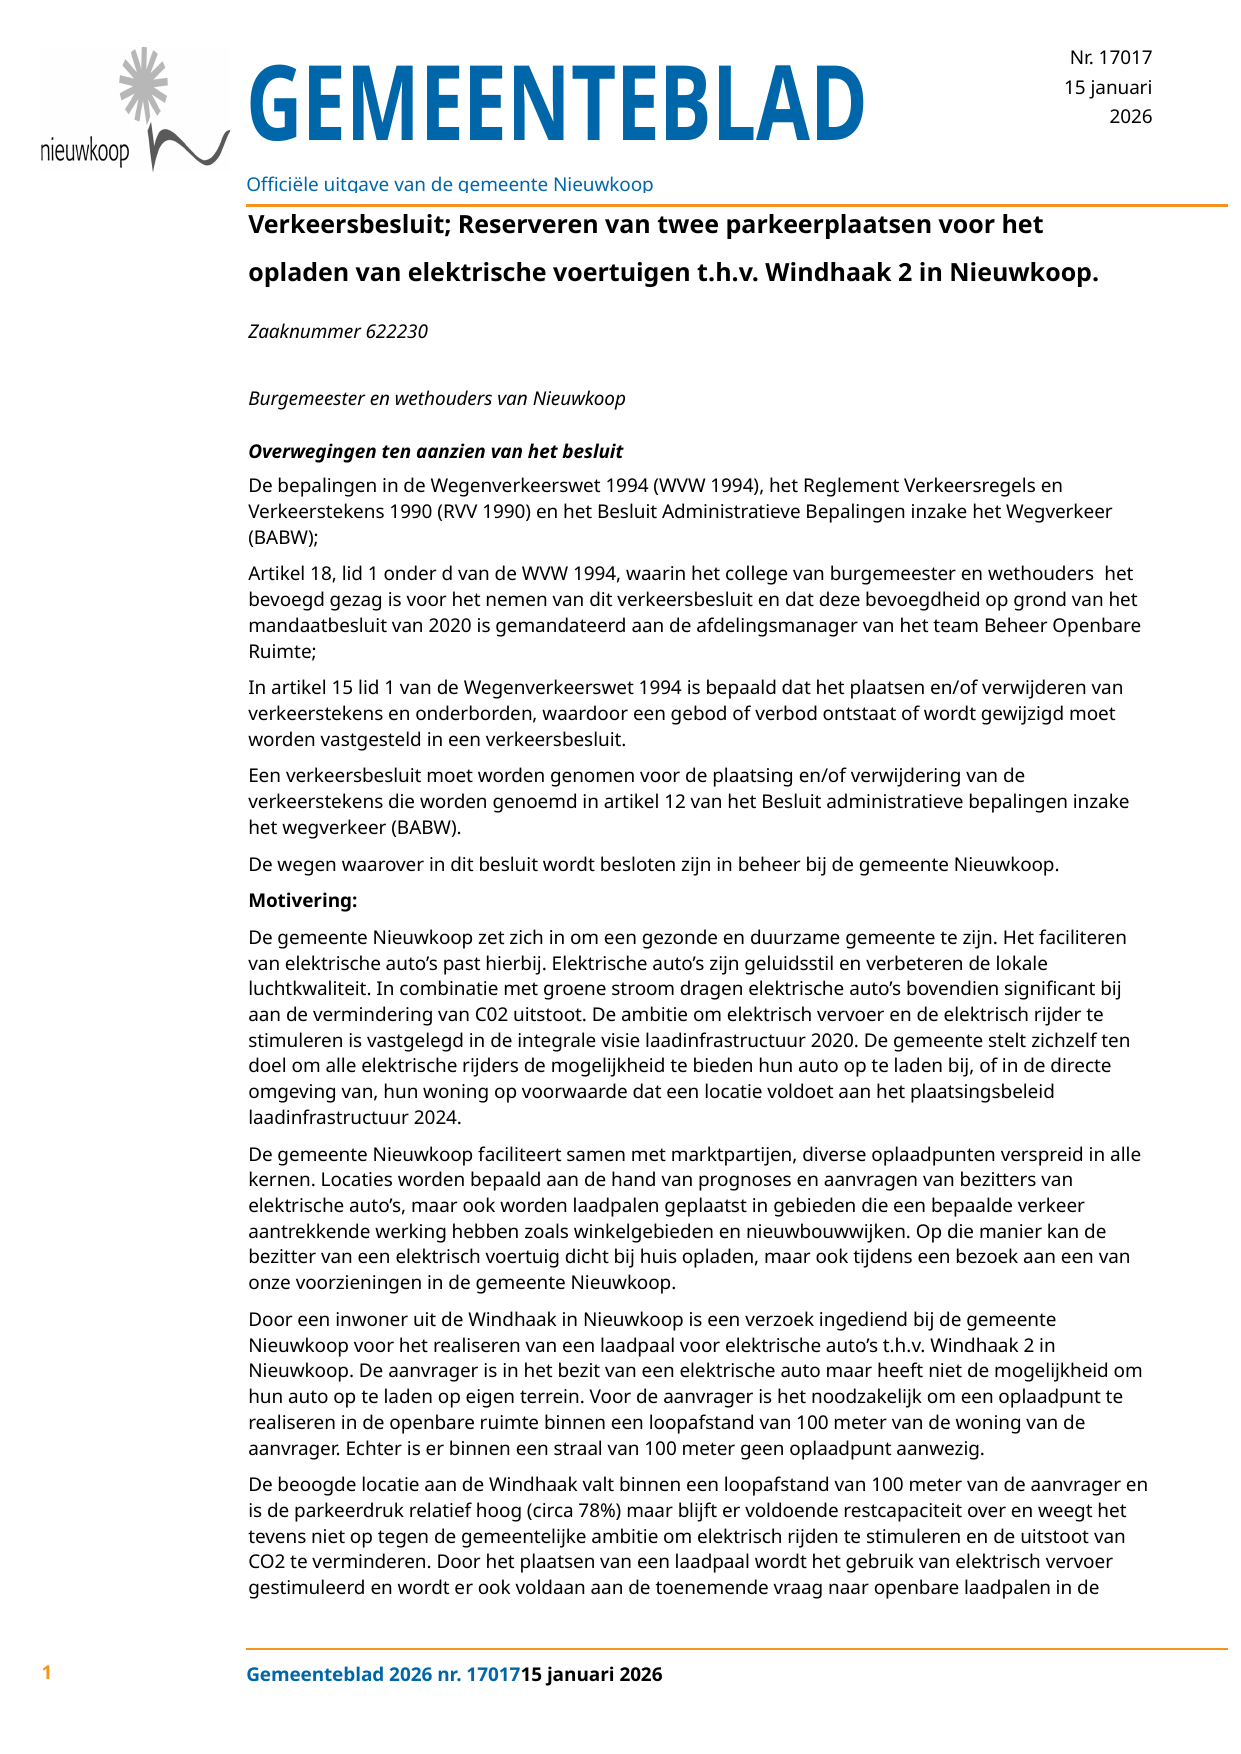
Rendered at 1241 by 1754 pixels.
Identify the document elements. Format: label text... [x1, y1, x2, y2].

text In artikel 15 lid 1 van de Wegenverkeerswet 1994 is bepaald dat het plaatsen en/of verwijderen van verkeerstekens en onderborden, waardoor een gebod of verbod ontstaat of wordt gewijzigd moet worden vastgesteld in een verkeersbesluit. [248, 674, 1152, 752]
text De gemeente Nieuwkoop zet zich in om een gezonde en duurzame gemeente te zijn. Het faciliteren van elektrische auto’s past hierbij. Elektrische auto’s zijn geluidsstil en verbeteren de lokale luchtkwaliteit. In combinatie met groene stroom dragen elektrische auto’s bovendien significant bij aan de vermindering van C02 uitstoot. De ambitie om elektrisch vervoer en de elektrisch rijder te stimuleren is vastgelegd in de integrale visie laadinfrastructuur 2020. De gemeente stelt zichzelf ten doel om alle elektrische rijders de mogelijkheid te bieden hun auto op te laden bij, of in de directe omgeving van, hun woning op voorwaarde dat een locatie voldoet aan het plaatsingsbeleid laadinfrastructuur 2024. [248, 924, 1152, 1130]
text Verkeersbesluit; Reserveren van twee parkeerplaatsen voor het opladen van elektrische voertuigen t.h.v. Windhaak 2 in Nieuwkoop. [248, 207, 1152, 288]
text De bepalingen in de Wegenverkeerswet 1994 (WVW 1994), het Reglement Verkeersregels en Verkeerstekens 1990 (RVV 1990) en het Besluit Administratieve Bepalingen inzake het Wegverkeer (BABW); [248, 472, 1152, 550]
text De beoogde locatie aan de Windhaak valt binnen een loopafstand van 100 meter van de aanvrager en is de parkeerdruk relatief hoog (circa 78%) maar blijft er voldoende restcapaciteit over en weegt het tevens niet op tegen de gemeentelijke ambitie om elektrisch rijden te stimuleren en de uitstoot van CO2 te verminderen. Door het plaatsen van een laadpaal wordt het gebruik van elektrisch vervoer gestimuleerd en wordt er ook voldaan aan de toenemende vraag naar openbare laadpalen in de [248, 1471, 1152, 1600]
text Een verkeersbesluit moet worden genomen voor de plaatsing en/of verwijdering van de verkeerstekens die worden genoemd in artikel 12 van het Besluit administratieve bepalingen inzake het wegverkeer (BABW). [248, 763, 1152, 840]
picture [41, 47, 231, 172]
text Zaaknummer 622230 [248, 318, 1152, 344]
text Overwegingen ten aanzien van het besluit [248, 438, 1152, 464]
text Door een inwoner uit de Windhaak in Nieuwkoop is een verzoek ingediend bij de gemeente Nieuwkoop voor het realiseren van een laadpaal voor elektrische auto’s t.h.v. Windhaak 2 in Nieuwkoop. De aanvrager is in het bezit van een elektrische auto maar heeft niet de mogelijkheid om hun auto op te laden op eigen terrein. Voor de aanvrager is het noodzakelijk om een oplaadpunt te realiseren in de openbare ruimte binnen een loopafstand van 100 meter van de woning van de aanvrager. Echter is er binnen een straal van 100 meter geen oplaadpunt aanwezig. [248, 1306, 1152, 1461]
text Motivering: [248, 887, 1152, 913]
text Artikel 18, lid 1 onder d van de WVW 1994, waarin het college van burgemeester en wethouders het bevoegd gezag is voor het nemen van dit verkeersbesluit en dat deze bevoegdheid op grond van het mandaatbesluit van 2020 is gemandateerd aan de afdelingsmanager van het team Beheer Openbare Ruimte; [248, 561, 1152, 663]
text Burgemeester en wethouders van Nieuwkoop [248, 386, 1152, 411]
text De wegen waarover in dit besluit wordt besloten zijn in beheer bij de gemeente Nieuwkoop. [248, 851, 1152, 876]
text De gemeente Nieuwkoop faciliteert samen met marktpartijen, diverse oplaadpunten verspreid in alle kernen. Locaties worden bepaald aan de hand van prognoses en aanvragen van bezitters van elektrische auto’s, maar ook worden laadpalen geplaatst in gebieden die een bepaalde verkeer aantrekkende werking hebben zoals winkelgebieden en nieuwbouwwijken. Op die manier kan de bezitter van een elektrisch voertuig dicht bij huis opladen, maar ook tijdens een bezoek aan een van onze voorzieningen in de gemeente Nieuwkoop. [248, 1141, 1152, 1295]
